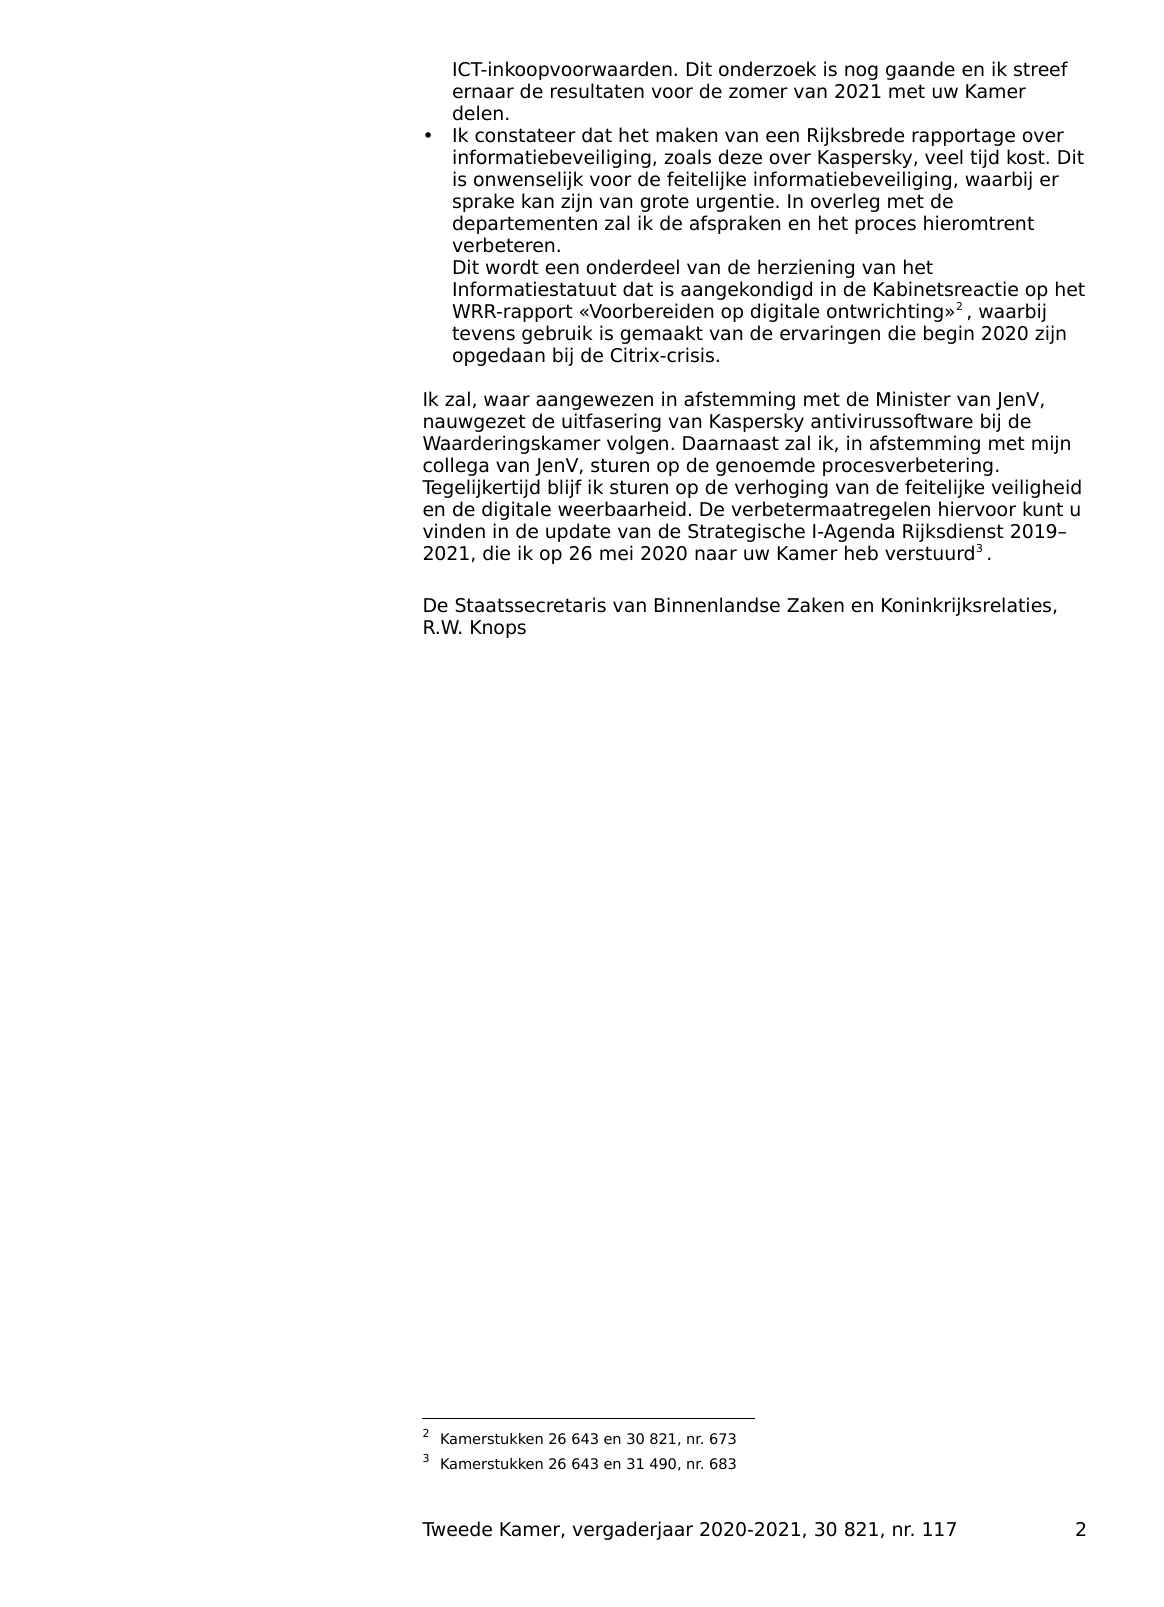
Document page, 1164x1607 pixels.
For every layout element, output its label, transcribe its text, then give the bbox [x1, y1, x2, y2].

text De Staatssecretaris van Binnenlandse Zaken en Koninkrijksrelaties, R.W. Knops [422, 595, 1087, 639]
text • Ik constateer dat het maken van een Rijksbrede rapportage over informatiebeveiliging, zoals deze over Kaspersky, veel tijd kost. Dit is onwenselijk voor de feitelijke informatiebeveiliging, waarbij er sprake kan zijn van grote urgentie. In overleg met de departementen zal ik de afspraken en het proces hieromtrent verbeteren. [422, 125, 1087, 257]
text Kamerstukken 26 643 en 30 821, nr. 673 [422, 1427, 1087, 1449]
text Kamerstukken 26 643 en 31 490, nr. 683 [422, 1452, 1087, 1474]
text Dit wordt een onderdeel van de herziening van het Informatiestatuut dat is aangekondigd in de Kabinetsreactie op het WRR-rapport «Voorbereiden op digitale ontwrichting», waarbij tevens gebruik is gemaakt van de ervaringen die begin 2020 zijn opgedaan bij de Citrix-crisis. [452, 257, 1087, 367]
text Ik zal, waar aangewezen in afstemming met de Minister van JenV, nauwgezet de uitfasering van Kaspersky antivirussoftware bij de Waarderingskamer volgen. Daarnaast zal ik, in afstemming met mijn collega van JenV, sturen op de genoemde procesverbetering. Tegelijkertijd blijf ik sturen op de verhoging van de feitelijke veiligheid en de digitale weerbaarheid. De verbetermaatregelen hiervoor kunt u vinden in de update van de Strategische I-Agenda Rijksdienst 2019–2021, die ik op 26 mei 2020 naar uw Kamer heb verstuurd. [422, 389, 1087, 565]
text ICT-inkoopvoorwaarden. Dit onderzoek is nog gaande en ik streef ernaar de resultaten voor de zomer van 2021 met uw Kamer delen. [422, 59, 1087, 125]
